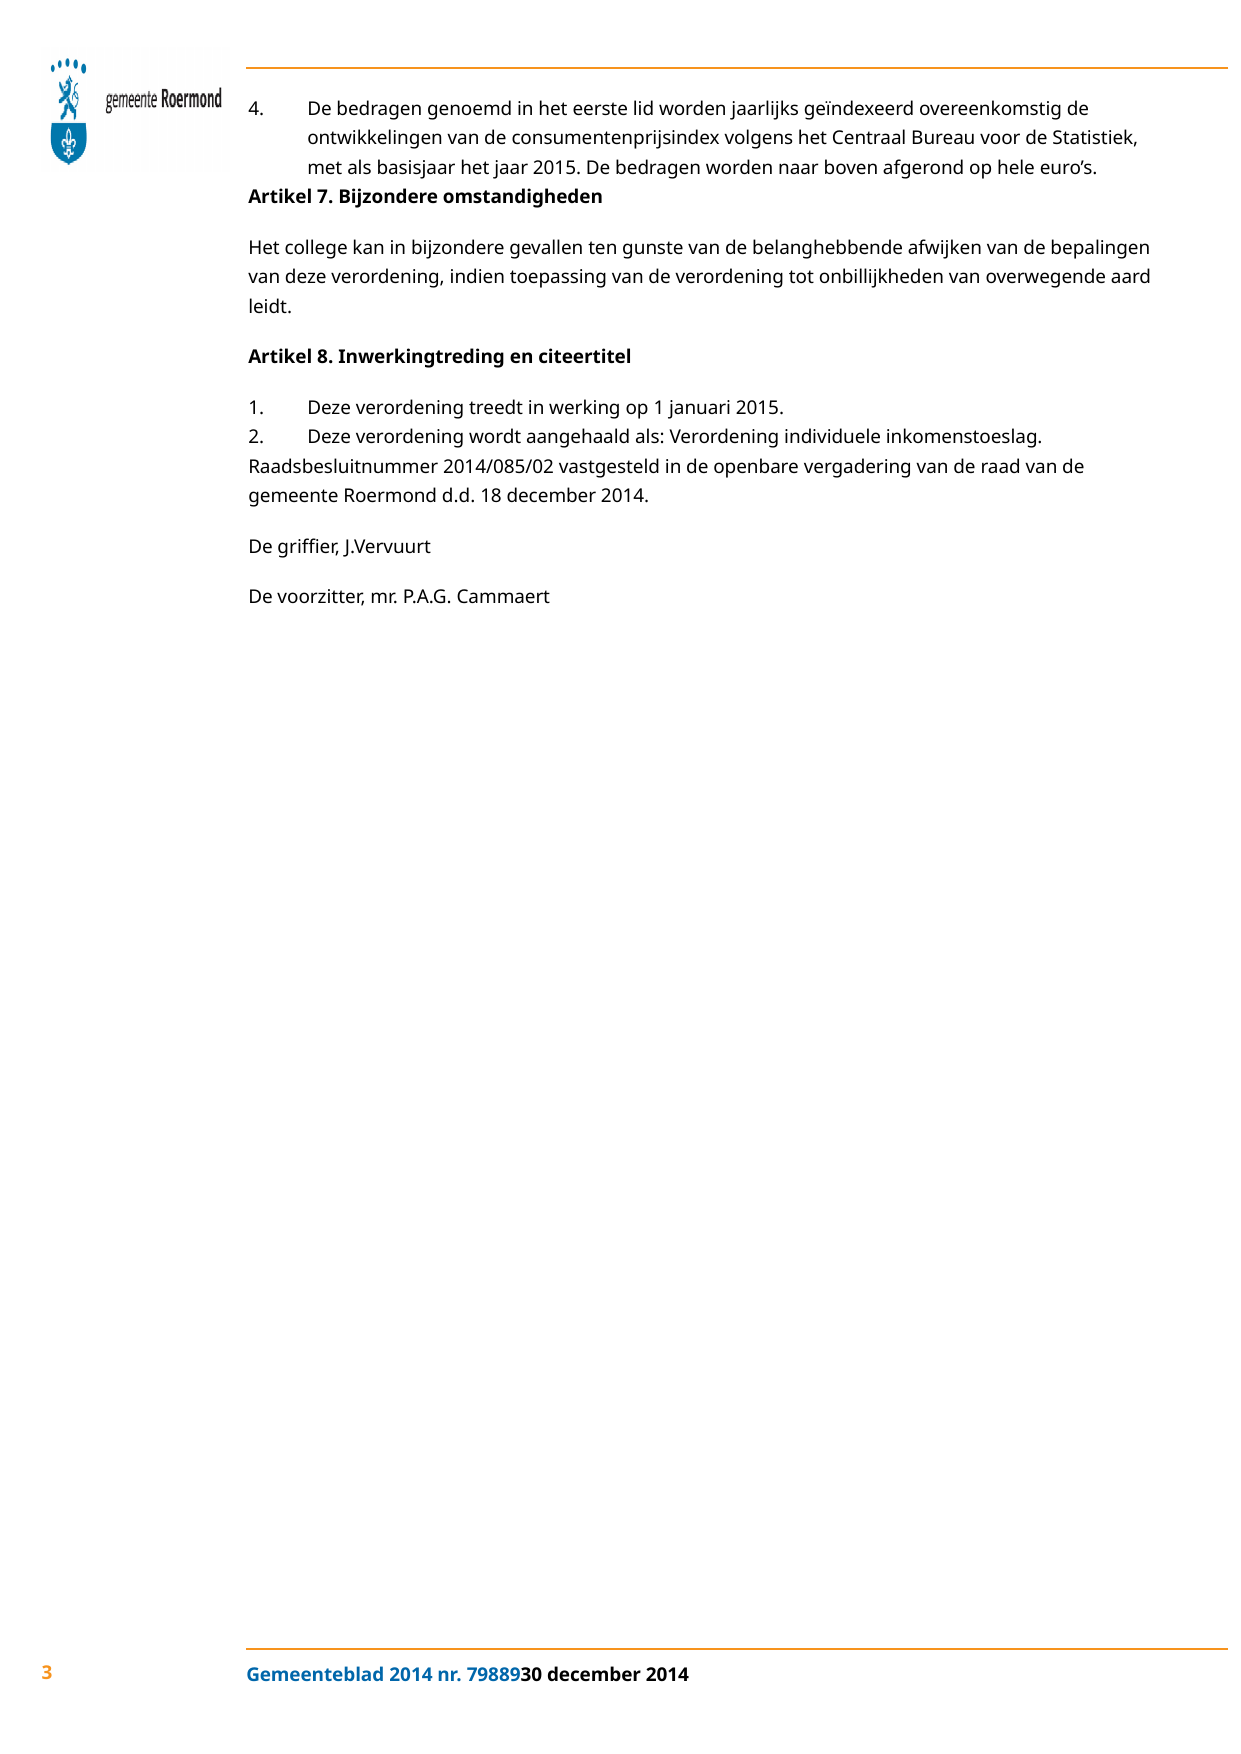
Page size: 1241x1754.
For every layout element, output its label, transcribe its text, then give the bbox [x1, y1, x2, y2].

text Raadsbesluitnummer 2014/085/02 vastgesteld in de openbare vergadering van de raad van de gemeente Roermond d.d. 18 december 2014. [248, 453, 1152, 508]
text Het college kan in bijzondere gevallen ten gunste van de belanghebbende afwijken van de bepalingen van deze verordening, indien toepassing van de verordening tot onbillijkheden van overwegende aard leidt. [248, 234, 1152, 319]
list Deze verordening treedt in werking op 1 januari 2015. [248, 394, 1152, 420]
list Deze verordening wordt aangehaald als: Verordening individuele inkomenstoeslag. [248, 423, 1152, 449]
list De bedragen genoemd in het eerste lid worden jaarlijks geïndexeerd overeenkomstig de ontwikkelingen van de consumentenprijsindex volgens het Centraal Bureau voor de Statistiek, met als basisjaar het jaar 2015. De bedragen worden naar boven afgerond op hele euro’s. [248, 95, 1152, 180]
text Artikel 8. Inwerkingtreding en citeertitel [248, 343, 1152, 369]
text Artikel 7. Bijzondere omstandigheden [248, 183, 1152, 209]
text De voorzitter, mr. P.A.G. Cammaert [248, 583, 1152, 609]
text De griffier, J.Vervuurt [248, 533, 1152, 559]
picture [41, 47, 231, 172]
